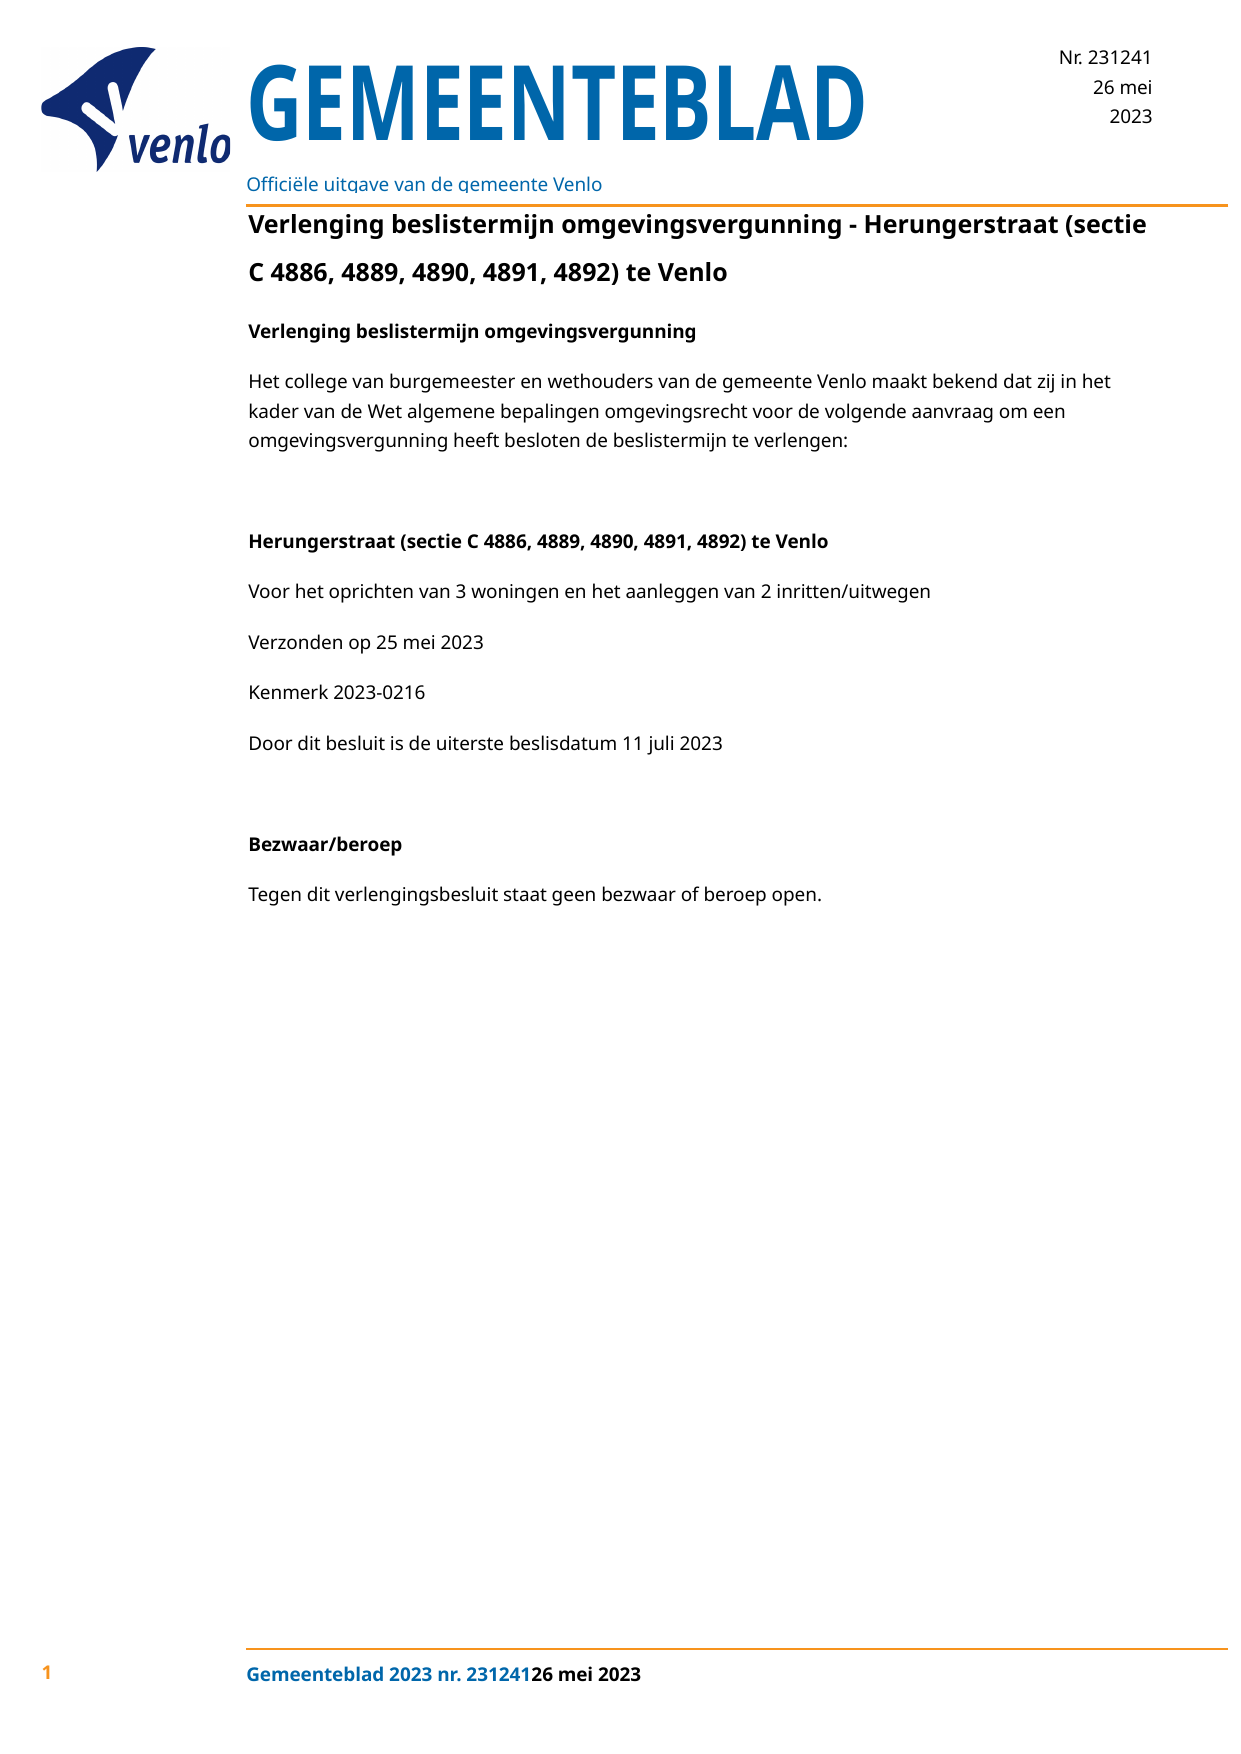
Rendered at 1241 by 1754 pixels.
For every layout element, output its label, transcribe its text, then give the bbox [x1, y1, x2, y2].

text Door dit besluit is de uiterste beslisdatum 11 juli 2023 [248, 730, 1152, 756]
text Verlenging beslistermijn omgevingsvergunning [248, 318, 1152, 344]
text Kenmerk 2023-0216 [248, 679, 1152, 705]
text Tegen dit verlengingsbesluit staat geen bezwaar of beroep open. [248, 881, 1152, 907]
text Verlenging beslistermijn omgevingsvergunning - Herungerstraat (sectie C 4886, 4889, 4890, 4891, 4892) te Venlo [248, 207, 1152, 288]
picture [41, 47, 231, 172]
text Bezwaar/beroep [248, 831, 1152, 857]
text Het college van burgemeester en wethouders van de gemeente Venlo maakt bekend dat zij in het kader van de Wet algemene bepalingen omgevingsrecht voor de volgende aanvraag om een omgevingsvergunning heeft besloten de beslistermijn te verlengen: [248, 368, 1152, 453]
text Verzonden op 25 mei 2023 [248, 629, 1152, 655]
text Herungerstraat (sectie C 4886, 4889, 4890, 4891, 4892) te Venlo [248, 528, 1152, 554]
text Voor het oprichten van 3 woningen en het aanleggen van 2 inritten/uitwegen [248, 579, 1152, 604]
